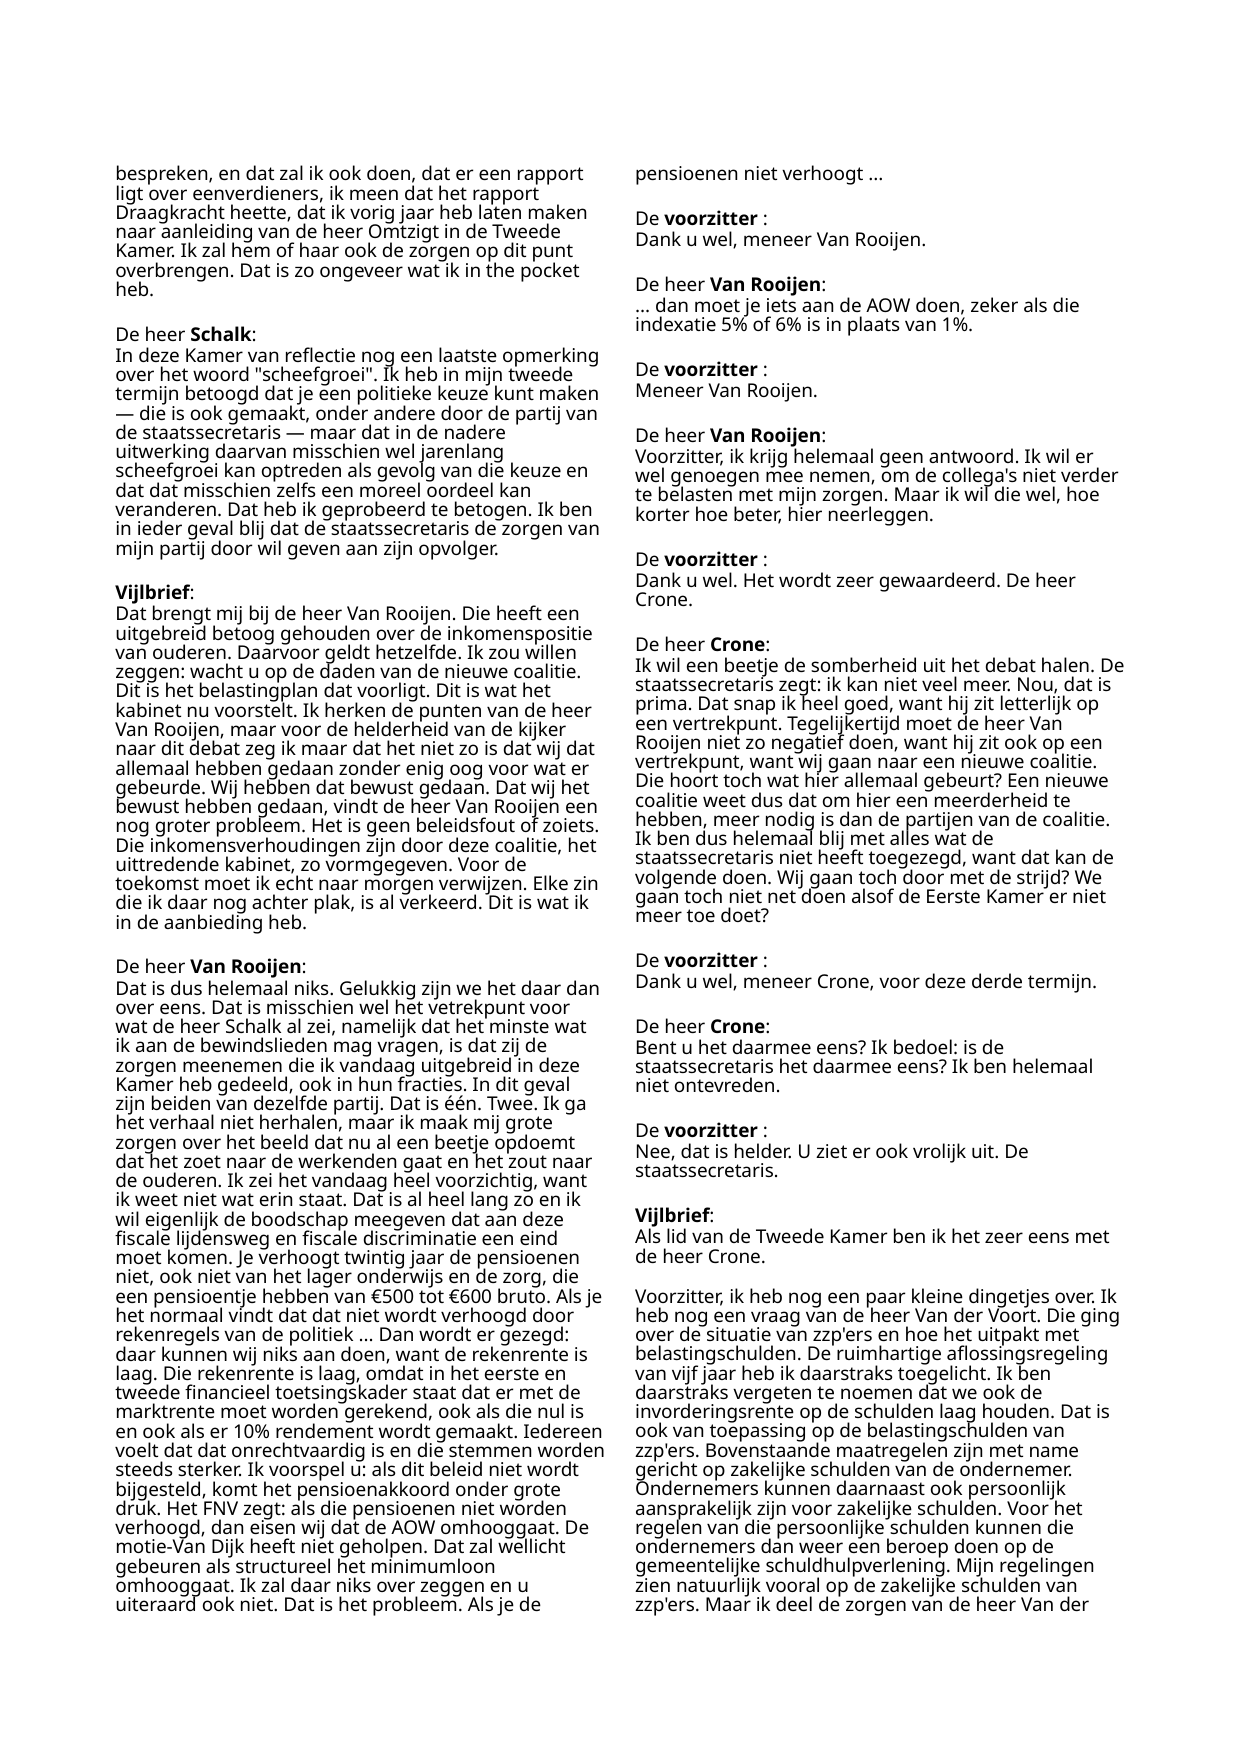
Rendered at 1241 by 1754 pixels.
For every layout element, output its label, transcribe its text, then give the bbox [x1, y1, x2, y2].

text De voorzitter : [635, 947, 1125, 973]
text ... dan moet je iets aan de AOW doen, zeker als die indexatie 5% of 6% is in plaats van 1%. [635, 297, 1125, 336]
text Als lid van de Tweede Kamer ben ik het zeer eens met de heer Crone. [635, 1228, 1125, 1267]
text De heer Van Rooijen: [115, 954, 605, 979]
text bespreken, en dat zal ik ook doen, dat er een rapport ligt over eenverdieners, ik meen dat het rapport Draagkracht heette, dat ik vorig jaar heb laten maken naar aanleiding van de heer Omtzigt in de Tweede Kamer. Ik zal hem of haar ook de zorgen op dit punt overbrengen. Dat is zo ongeveer wat ik in the pocket heb. [115, 165, 605, 300]
text In deze Kamer van reflectie nog een laatste opmerking over het woord "scheefgroei". Ik heb in mijn tweede termijn betoogd dat je een politieke keuze kunt maken — die is ook gemaakt, onder andere door de partij van de staatssecretaris — maar dat in de nadere uitwerking daarvan misschien wel jarenlang scheefgroei kan optreden als gevolg van die keuze en dat dat misschien zelfs een moreel oordeel kan veranderen. Dat heb ik geprobeerd te betogen. Ik ben in ieder geval blij dat de staatssecretaris de zorgen van mijn partij door wil geven aan zijn opvolger. [115, 347, 605, 559]
text De voorzitter : [635, 356, 1125, 382]
text De voorzitter : [635, 1117, 1125, 1143]
text Bent u het daarmee eens? Ik bedoel: is de staatssecretaris het daarmee eens? Ik ben helemaal niet ontevreden. [635, 1039, 1125, 1097]
text Dat brengt mij bij de heer Van Rooijen. Die heeft een uitgebreid betoog gehouden over de inkomenspositie van ouderen. Daarvoor geldt hetzelfde. Ik zou willen zeggen: wacht u op de daden van de nieuwe coalitie. Dit is het belastingplan dat voorligt. Dit is wat het kabinet nu voorstelt. Ik herken de punten van de heer Van Rooijen, maar voor de helderheid van de kijker naar dit debat zeg ik maar dat het niet zo is dat wij dat allemaal hebben gedaan zonder enig oog voor wat er gebeurde. Wij hebben dat bewust gedaan. Dat wij het bewust hebben gedaan, vindt de heer Van Rooijen een nog groter probleem. Het is geen beleidsfout of zoiets. Die inkomensverhoudingen zijn door deze coalitie, het uittredende kabinet, zo vormgegeven. Voor de toekomst moet ik echt naar morgen verwijzen. Elke zin die ik daar nog achter plak, is al verkeerd. Dit is wat ik in de aanbieding heb. [115, 605, 605, 933]
text Dank u wel, meneer Van Rooijen. [635, 231, 1125, 250]
text De heer Schalk: [115, 321, 605, 347]
text Vijlbrief: [115, 579, 605, 605]
text Dank u wel, meneer Crone, voor deze derde termijn. [635, 973, 1125, 992]
text Meneer Van Rooijen. [635, 382, 1125, 401]
text De heer Van Rooijen: [635, 271, 1125, 297]
text De heer Crone: [635, 1013, 1125, 1039]
text Voorzitter, ik heb nog een paar kleine dingetjes over. Ik heb nog een vraag van de heer Van der Voort. Die ging over de situatie van zzp'ers en hoe het uitpakt met belastingschulden. De ruimhartige aflossingsregeling van vijf jaar heb ik daarstraks toegelicht. Ik ben daarstraks vergeten te noemen dat we ook de invorderingsrente op de schulden laag houden. Dat is ook van toepassing op de belastingschulden van zzp'ers. Bovenstaande maatregelen zijn met name gericht op zakelijke schulden van de ondernemer. Ondernemers kunnen daarnaast ook persoonlijk aansprakelijk zijn voor zakelijke schulden. Voor het regelen van die persoonlijke schulden kunnen die ondernemers dan weer een beroep doen op de gemeentelijke schuldhulpverlening. Mijn regelingen zien natuurlijk vooral op de zakelijke schulden van zzp'ers. Maar ik deel de zorgen van de heer Van der [635, 1288, 1125, 1615]
text Dat is dus helemaal niks. Gelukkig zijn we het daar dan over eens. Dat is misschien wel het vetrekpunt voor wat de heer Schalk al zei, namelijk dat het minste wat ik aan de bewindslieden mag vragen, is dat zij de zorgen meenemen die ik vandaag uitgebreid in deze Kamer heb gedeeld, ook in hun fracties. In dit geval zijn beiden van dezelfde partij. Dat is één. Twee. Ik ga het verhaal niet herhalen, maar ik maak mij grote zorgen over het beeld dat nu al een beetje opdoemt dat het zoet naar de werkenden gaat en het zout naar de ouderen. Ik zei het vandaag heel voorzichtig, want ik weet niet wat erin staat. Dat is al heel lang zo en ik wil eigenlijk de boodschap meegeven dat aan deze fiscale lijdensweg en fiscale discriminatie een eind moet komen. Je verhoogt twintig jaar de pensioenen niet, ook niet van het lager onderwijs en de zorg, die een pensioentje hebben van €500 tot €600 bruto. Als je het normaal vindt dat dat niet wordt verhoogd door rekenregels van de politiek ... Dan wordt er gezegd: daar kunnen wij niks aan doen, want de rekenrente is laag. Die rekenrente is laag, omdat in het eerste en tweede financieel toetsingskader staat dat er met de marktrente moet worden gerekend, ook als die nul is en ook als er 10% rendement wordt gemaakt. Iedereen voelt dat dat onrechtvaardig is en die stemmen worden steeds sterker. Ik voorspel u: als dit beleid niet wordt bijgesteld, komt het pensioenakkoord onder grote druk. Het FNV zegt: als die pensioenen niet worden verhoogd, dan eisen wij dat de AOW omhooggaat. De motie-Van Dijk heeft niet geholpen. Dat zal wellicht gebeuren als structureel het minimumloon omhooggaat. Ik zal daar niks over zeggen en u uiteraard ook niet. Dat is het probleem. Als je de [115, 979, 605, 1615]
text De voorzitter : [635, 546, 1125, 572]
text Vijlbrief: [635, 1203, 1125, 1228]
text De voorzitter : [635, 205, 1125, 231]
text De heer Crone: [635, 631, 1125, 657]
text Nee, dat is helder. U ziet er ook vrolijk uit. De staatssecretaris. [635, 1143, 1125, 1182]
text De heer Van Rooijen: [635, 422, 1125, 448]
text Dank u wel. Het wordt zeer gewaardeerd. De heer Crone. [635, 572, 1125, 610]
text Ik wil een beetje de somberheid uit het debat halen. De staatssecretaris zegt: ik kan niet veel meer. Nou, dat is prima. Dat snap ik heel goed, want hij zit letterlijk op een vertrekpunt. Tegelijkertijd moet de heer Van Rooijen niet zo negatief doen, want hij zit ook op een vertrekpunt, want wij gaan naar een nieuwe coalitie. Die hoort toch wat hier allemaal gebeurt? Een nieuwe coalitie weet dus dat om hier een meerderheid te hebben, meer nodig is dan de partijen van de coalitie. Ik ben dus helemaal blij met alles wat de staatssecretaris niet heeft toegezegd, want dat kan de volgende doen. Wij gaan toch door met de strijd? We gaan toch niet net doen alsof de Eerste Kamer er niet meer toe doet? [635, 657, 1125, 926]
text Voorzitter, ik krijg helemaal geen antwoord. Ik wil er wel genoegen mee nemen, om de collega's niet verder te belasten met mijn zorgen. Maar ik wil die wel, hoe korter hoe beter, hier neerleggen. [635, 448, 1125, 525]
text pensioenen niet verhoogt ... [635, 165, 1125, 184]
